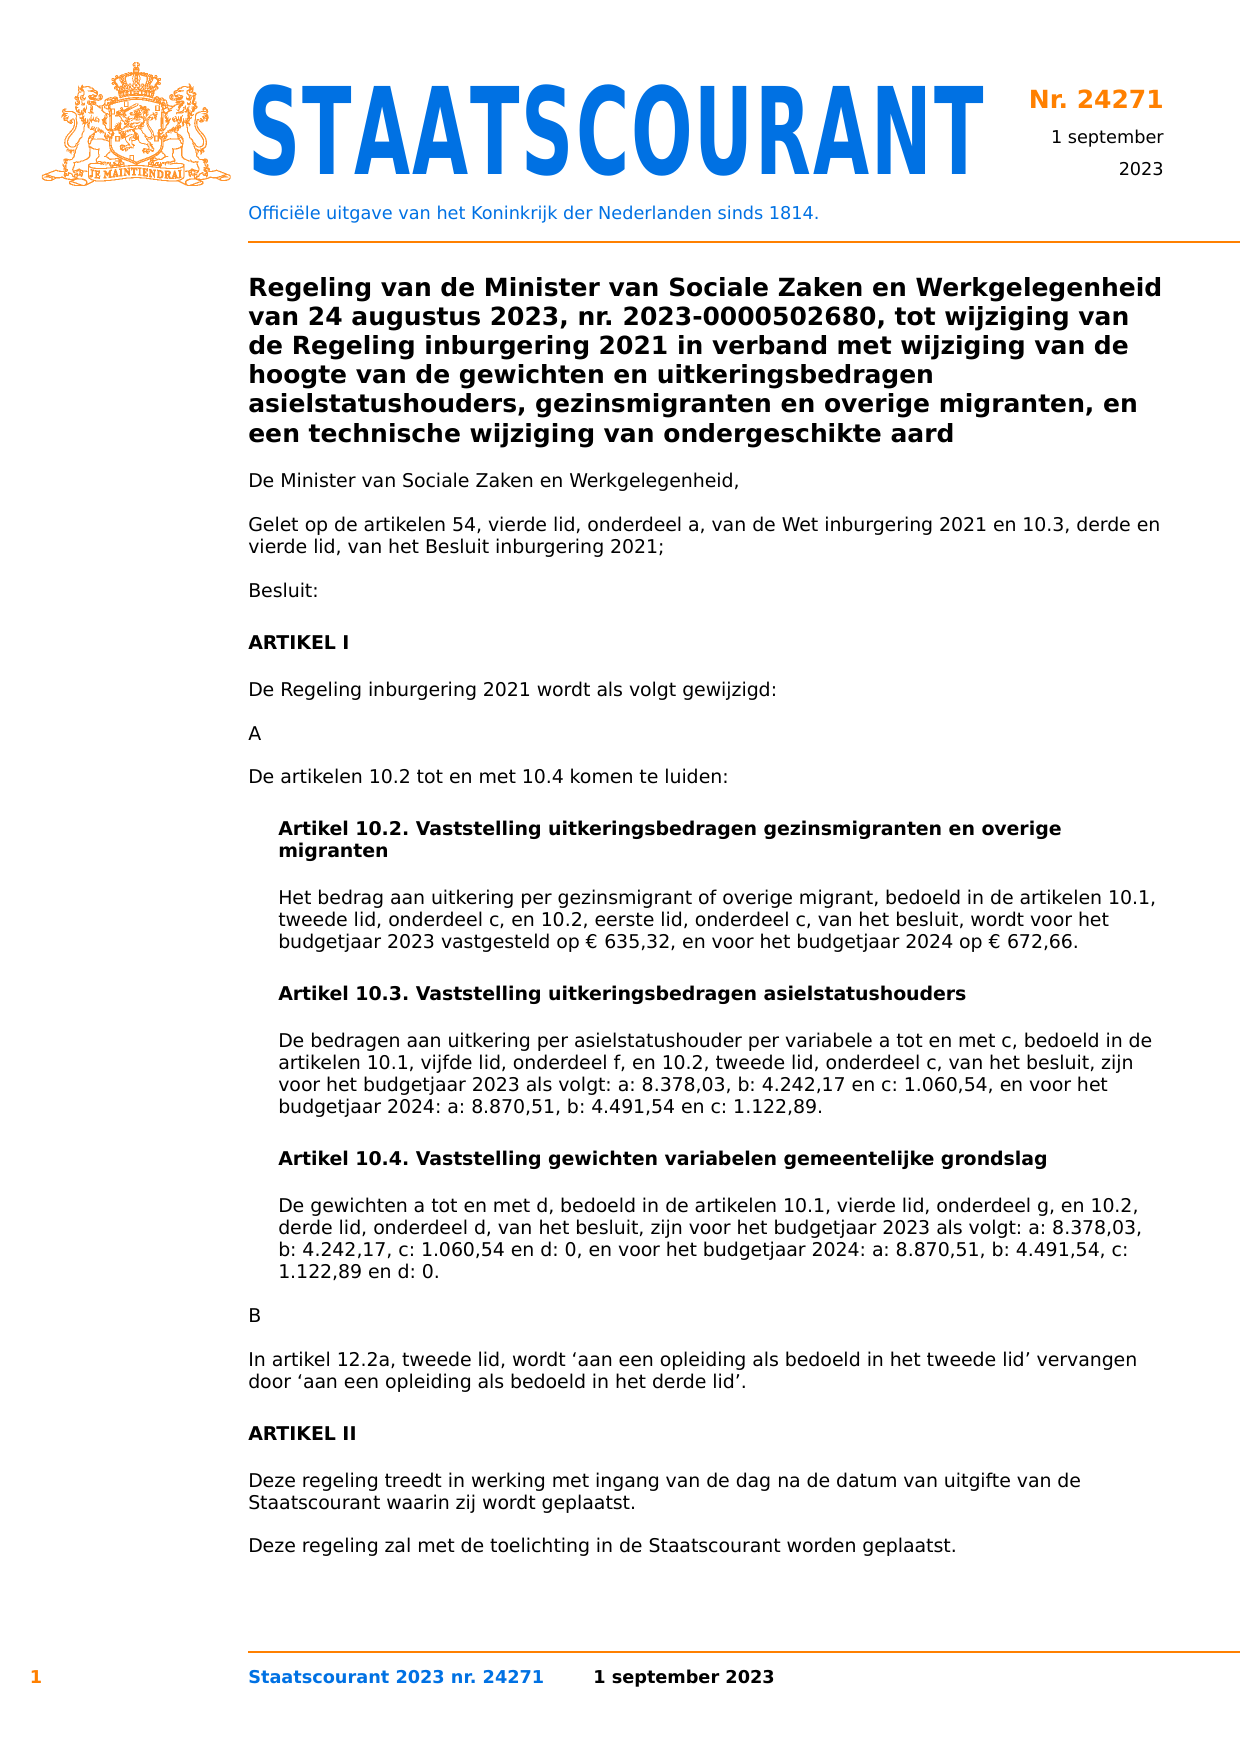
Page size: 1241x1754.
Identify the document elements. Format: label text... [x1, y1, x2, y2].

text Het bedrag aan uitkering per gezinsmigrant of overige migrant, bedoeld in de artikelen 10.1, tweede lid, onderdeel c, en 10.2, eerste lid, onderdeel c, van het besluit, wordt voor het budgetjaar 2023 vastgesteld op € 635,32, en voor het budgetjaar 2024 op € 672,66. [278, 887, 1163, 953]
text B [248, 1305, 1163, 1327]
text A [248, 722, 1163, 744]
table_cell 1 september [998, 121, 1240, 153]
text De artikelen 10.2 tot en met 10.4 komen te luiden: [248, 766, 1163, 788]
table_header Nr. 24271 [998, 62, 1240, 121]
text Besluit: [248, 579, 1163, 602]
text De Regeling inburgering 2021 wordt als volgt gewijzigd: [248, 678, 1163, 701]
subtitle ARTIKEL I [248, 632, 1163, 653]
table_header STAATSCOURANT [248, 62, 998, 203]
table_cell 2023 [998, 153, 1240, 203]
table_header [25, 62, 248, 241]
subtitle Artikel 10.3. Vaststelling uitkeringsbedragen asielstatushouders [278, 983, 1163, 1005]
subtitle Regeling van de Minister van Sociale Zaken en Werkgelegenheid van 24 augustus 2023, nr. 2023-0000502680, tot wijziging van de Regeling inburgering 2021 in verband met wijziging van de hoogte van de gewichten en uitkeringsbedragen asielstatushouders, gezinsmigranten en overige migranten, en een technische wijziging van ondergeschikte aard [248, 273, 1163, 448]
picture [41, 62, 231, 186]
text Gelet op de artikelen 54, vierde lid, onderdeel a, van de Wet inburgering 2021 en 10.3, derde en vierde lid, van het Besluit inburgering 2021; [248, 514, 1163, 558]
text De Minister van Sociale Zaken en Werkgelegenheid, [248, 470, 1163, 492]
subtitle Artikel 10.2. Vaststelling uitkeringsbedragen gezinsmigranten en overige migranten [278, 818, 1163, 862]
subtitle ARTIKEL II [248, 1423, 1163, 1444]
text De bedragen aan uitkering per asielstatushouder per variabele a tot en met c, bedoeld in de artikelen 10.1, vijfde lid, onderdeel f, en 10.2, tweede lid, onderdeel c, van het besluit, zijn voor het budgetjaar 2023 als volgt: a: 8.378,03, b: 4.242,17 en c: 1.060,54, en voor het budgetjaar 2024: a: 8.870,51, b: 4.491,54 en c: 1.122,89. [278, 1030, 1163, 1118]
text Deze regeling treedt in werking met ingang van de dag na de datum van uitgifte van de Staatscourant waarin zij wordt geplaatst. [248, 1469, 1163, 1513]
table_cell Officiële uitgave van het Koninkrijk der Nederlanden sinds 1814. [248, 203, 1240, 241]
subtitle Artikel 10.4. Vaststelling gewichten variabelen gemeentelijke grondslag [278, 1148, 1163, 1170]
text In artikel 12.2a, tweede lid, wordt ‘aan een opleiding als bedoeld in het tweede lid’ vervangen door ‘aan een opleiding als bedoeld in het derde lid’. [248, 1349, 1163, 1393]
text Deze regeling zal met de toelichting in de Staatscourant worden geplaatst. [248, 1535, 1163, 1557]
text De gewichten a tot en met d, bedoeld in de artikelen 10.1, vierde lid, onderdeel g, en 10.2, derde lid, onderdeel d, van het besluit, zijn voor het budgetjaar 2023 als volgt: a: 8.378,03, b: 4.242,17, c: 1.060,54 en d: 0, en voor het budgetjaar 2024: a: 8.870,51, b: 4.491,54, c: 1.122,89 en d: 0. [278, 1195, 1163, 1283]
